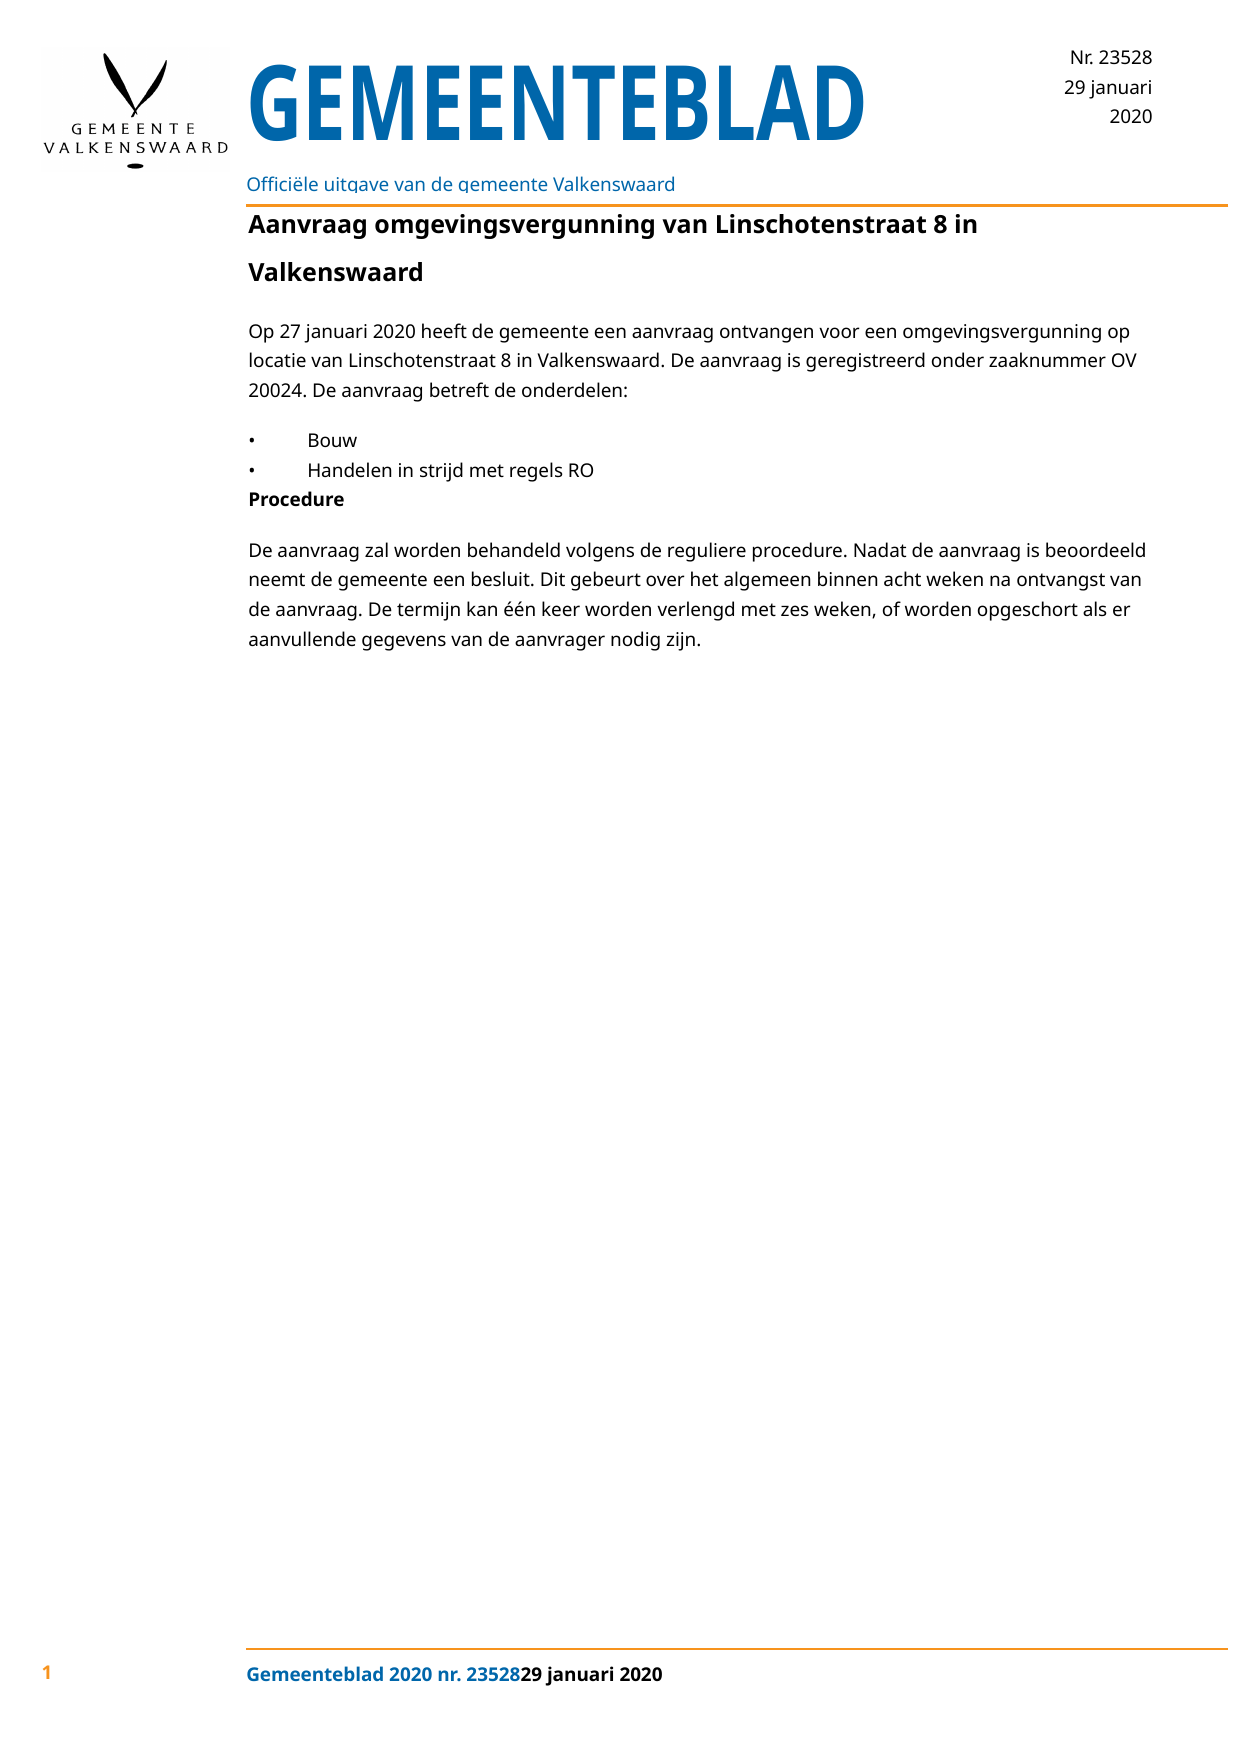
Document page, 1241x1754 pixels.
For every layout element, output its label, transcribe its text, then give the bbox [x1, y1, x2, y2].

list Handelen in strijd met regels RO [248, 457, 1152, 483]
text Aanvraag omgevingsvergunning van Linschotenstraat 8 in Valkenswaard [248, 207, 1152, 288]
list Bouw [248, 427, 1152, 453]
text Procedure [248, 487, 1152, 512]
text De aanvraag zal worden behandeld volgens de reguliere procedure. Nadat de aanvraag is beoordeeld neemt de gemeente een besluit. Dit gebeurt over het algemeen binnen acht weken na ontvangst van de aanvraag. De termijn kan één keer worden verlengd met zes weken, of worden opgeschort als er aanvullende gegevens van de aanvrager nodig zijn. [248, 537, 1152, 652]
text Op 27 januari 2020 heeft de gemeente een aanvraag ontvangen voor een omgevingsvergunning op locatie van Linschotenstraat 8 in Valkenswaard. De aanvraag is geregistreerd onder zaaknummer OV 20024. De aanvraag betreft de onderdelen: [248, 318, 1152, 403]
picture [41, 47, 231, 172]
